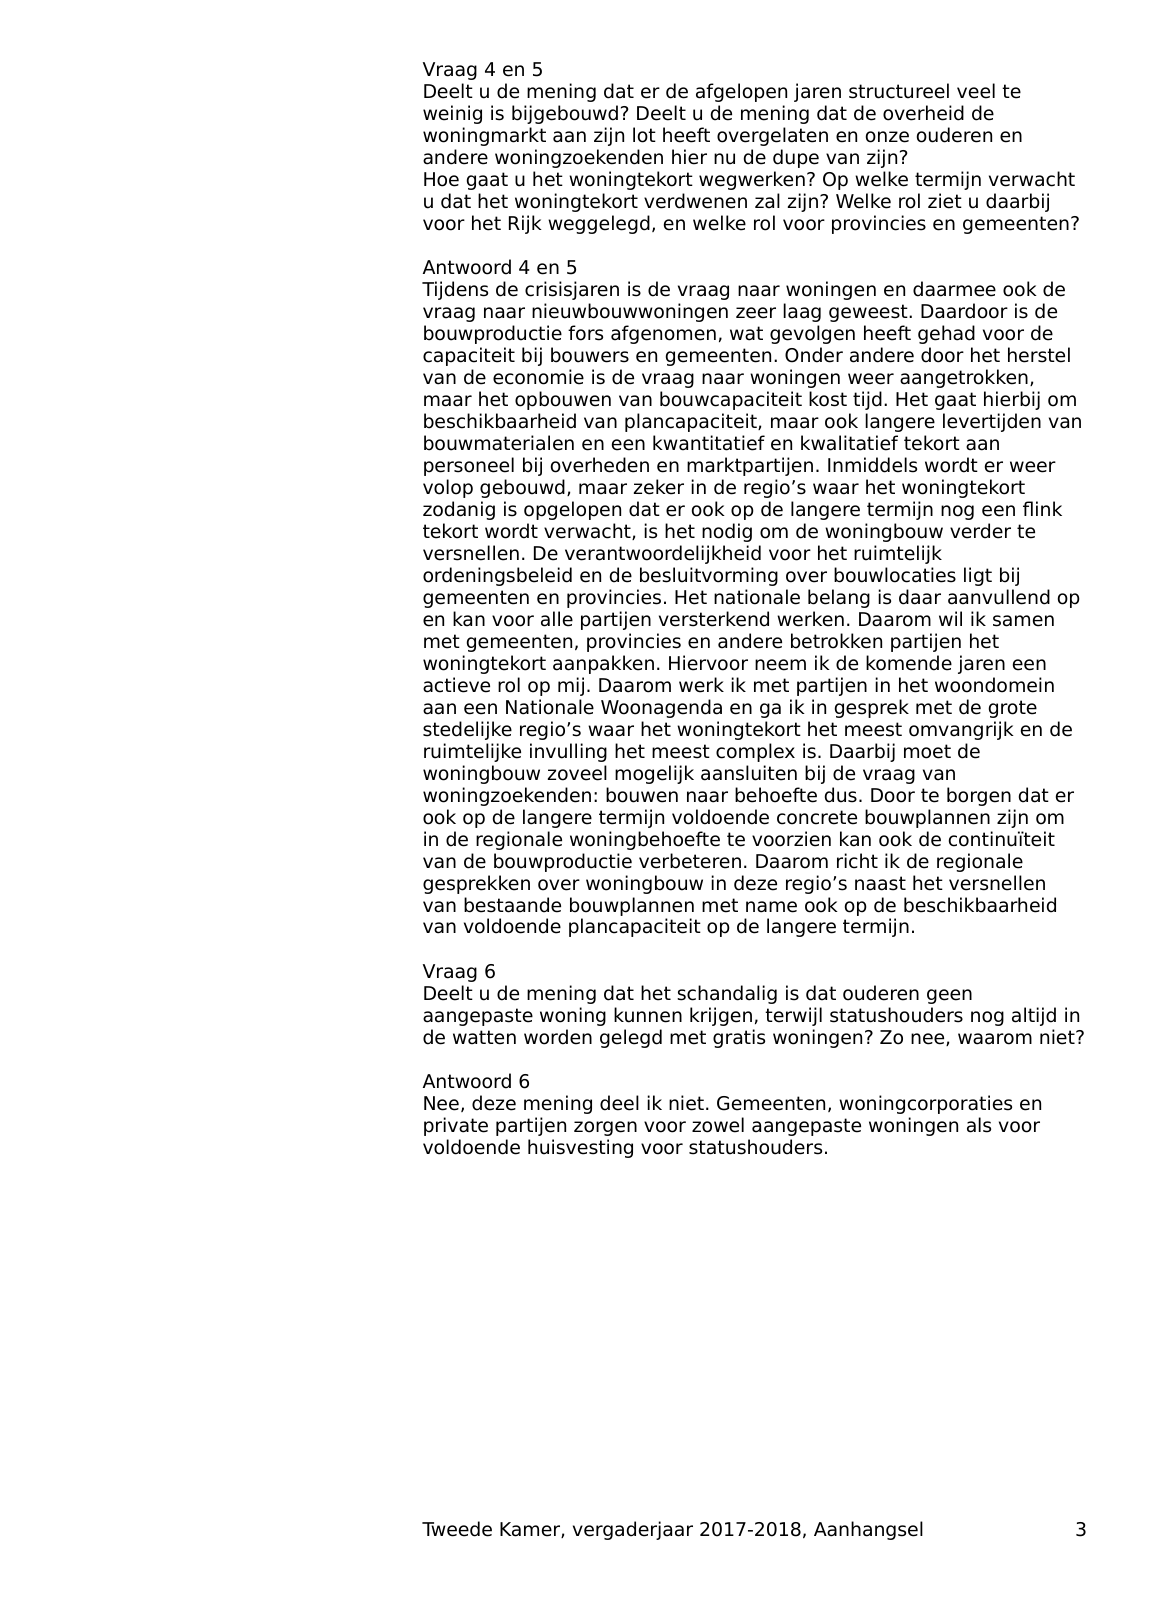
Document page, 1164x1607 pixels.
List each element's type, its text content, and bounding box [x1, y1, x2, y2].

text Nee, deze mening deel ik niet. Gemeenten, woningcorporaties en private partijen zorgen voor zowel aangepaste woningen als voor voldoende huisvesting voor statushouders. [422, 1093, 1087, 1159]
text Antwoord 4 en 5 [422, 257, 1087, 279]
text Vraag 4 en 5 [422, 59, 1087, 81]
text Vraag 6 [422, 961, 1087, 983]
text Deelt u de mening dat er de afgelopen jaren structureel veel te weinig is bijgebouwd? Deelt u de mening dat de overheid de woningmarkt aan zijn lot heeft overgelaten en onze ouderen en andere woningzoekenden hier nu de dupe van zijn? [422, 81, 1087, 169]
text Deelt u de mening dat het schandalig is dat ouderen geen aangepaste woning kunnen krijgen, terwijl statushouders nog altijd in de watten worden gelegd met gratis woningen? Zo nee, waarom niet? [422, 983, 1087, 1048]
text Tijdens de crisisjaren is de vraag naar woningen en daarmee ook de vraag naar nieuwbouwwoningen zeer laag geweest. Daardoor is de bouwproductie fors afgenomen, wat gevolgen heeft gehad voor de capaciteit bij bouwers en gemeenten. Onder andere door het herstel van de economie is de vraag naar woningen weer aangetrokken, maar het opbouwen van bouwcapaciteit kost tijd. Het gaat hierbij om beschikbaarheid van plancapaciteit, maar ook langere levertijden van bouwmaterialen en een kwantitatief en kwalitatief tekort aan personeel bij overheden en marktpartijen. Inmiddels wordt er weer volop gebouwd, maar zeker in de regio’s waar het woningtekort zodanig is opgelopen dat er ook op de langere termijn nog een flink tekort wordt verwacht, is het nodig om de woningbouw verder te versnellen. De verantwoordelijkheid voor het ruimtelijk ordeningsbeleid en de besluitvorming over bouwlocaties ligt bij gemeenten en provincies. Het nationale belang is daar aanvullend op en kan voor alle partijen versterkend werken. Daarom wil ik samen met gemeenten, provincies en andere betrokken partijen het woningtekort aanpakken. Hiervoor neem ik de komende jaren een actieve rol op mij. Daarom werk ik met partijen in het woondomein aan een Nationale Woonagenda en ga ik in gesprek met de grote stedelijke regio’s waar het woningtekort het meest omvangrijk en de ruimtelijke invulling het meest complex is. Daarbij moet de woningbouw zoveel mogelijk aansluiten bij de vraag van woningzoekenden: bouwen naar behoefte dus. Door te borgen dat er ook op de langere termijn voldoende concrete bouwplannen zijn om in de regionale woningbehoefte te voorzien kan ook de continuïteit van de bouwproductie verbeteren. Daarom richt ik de regionale gesprekken over woningbouw in deze regio’s naast het versnellen van bestaande bouwplannen met name ook op de beschikbaarheid van voldoende plancapaciteit op de langere termijn. [422, 279, 1087, 938]
text Antwoord 6 [422, 1071, 1087, 1093]
text Hoe gaat u het woningtekort wegwerken? Op welke termijn verwacht u dat het woningtekort verdwenen zal zijn? Welke rol ziet u daarbij voor het Rijk weggelegd, en welke rol voor provincies en gemeenten? [422, 169, 1087, 235]
